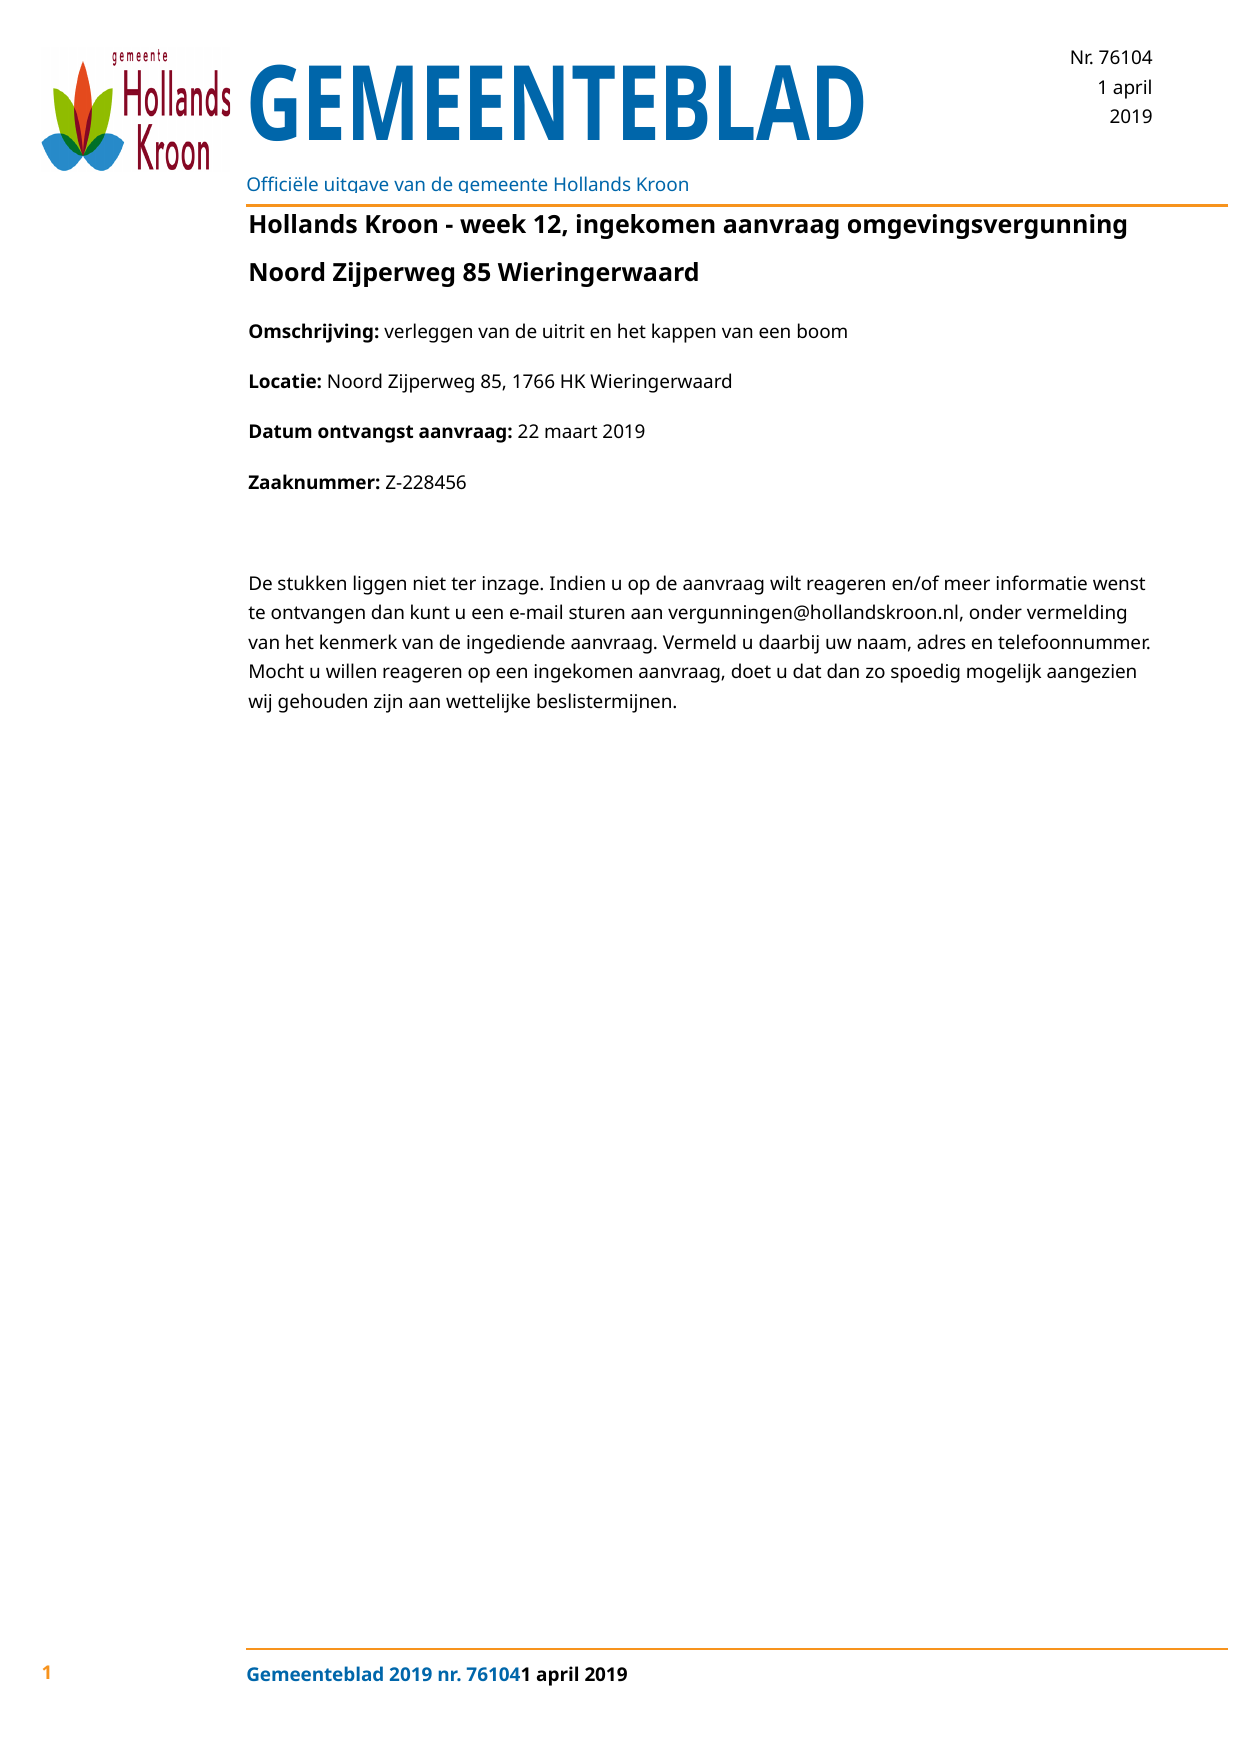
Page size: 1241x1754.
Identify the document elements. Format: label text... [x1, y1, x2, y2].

text Omschrijving: verleggen van de uitrit en het kappen van een boom [248, 318, 1152, 344]
text Datum ontvangst aanvraag: 22 maart 2019 [248, 419, 1152, 444]
text Hollands Kroon - week 12, ingekomen aanvraag omgevingsvergunning Noord Zijperweg 85 Wieringerwaard [248, 207, 1152, 288]
text De stukken liggen niet ter inzage. Indien u op de aanvraag wilt reageren en/of meer informatie wenst te ontvangen dan kunt u een e-mail sturen aan vergunningen@hollandskroon.nl, onder vermelding van het kenmerk van de ingediende aanvraag. Vermeld u daarbij uw naam, adres en telefoonnummer. Mocht u willen reageren op een ingekomen aanvraag, doet u dat dan zo spoedig mogelijk aangezien wij gehouden zijn aan wettelijke beslistermijnen. [248, 570, 1152, 714]
text Locatie: Noord Zijperweg 85, 1766 HK Wieringerwaard [248, 368, 1152, 394]
text Zaaknummer: Z-228456 [248, 469, 1152, 495]
picture [41, 47, 231, 172]
